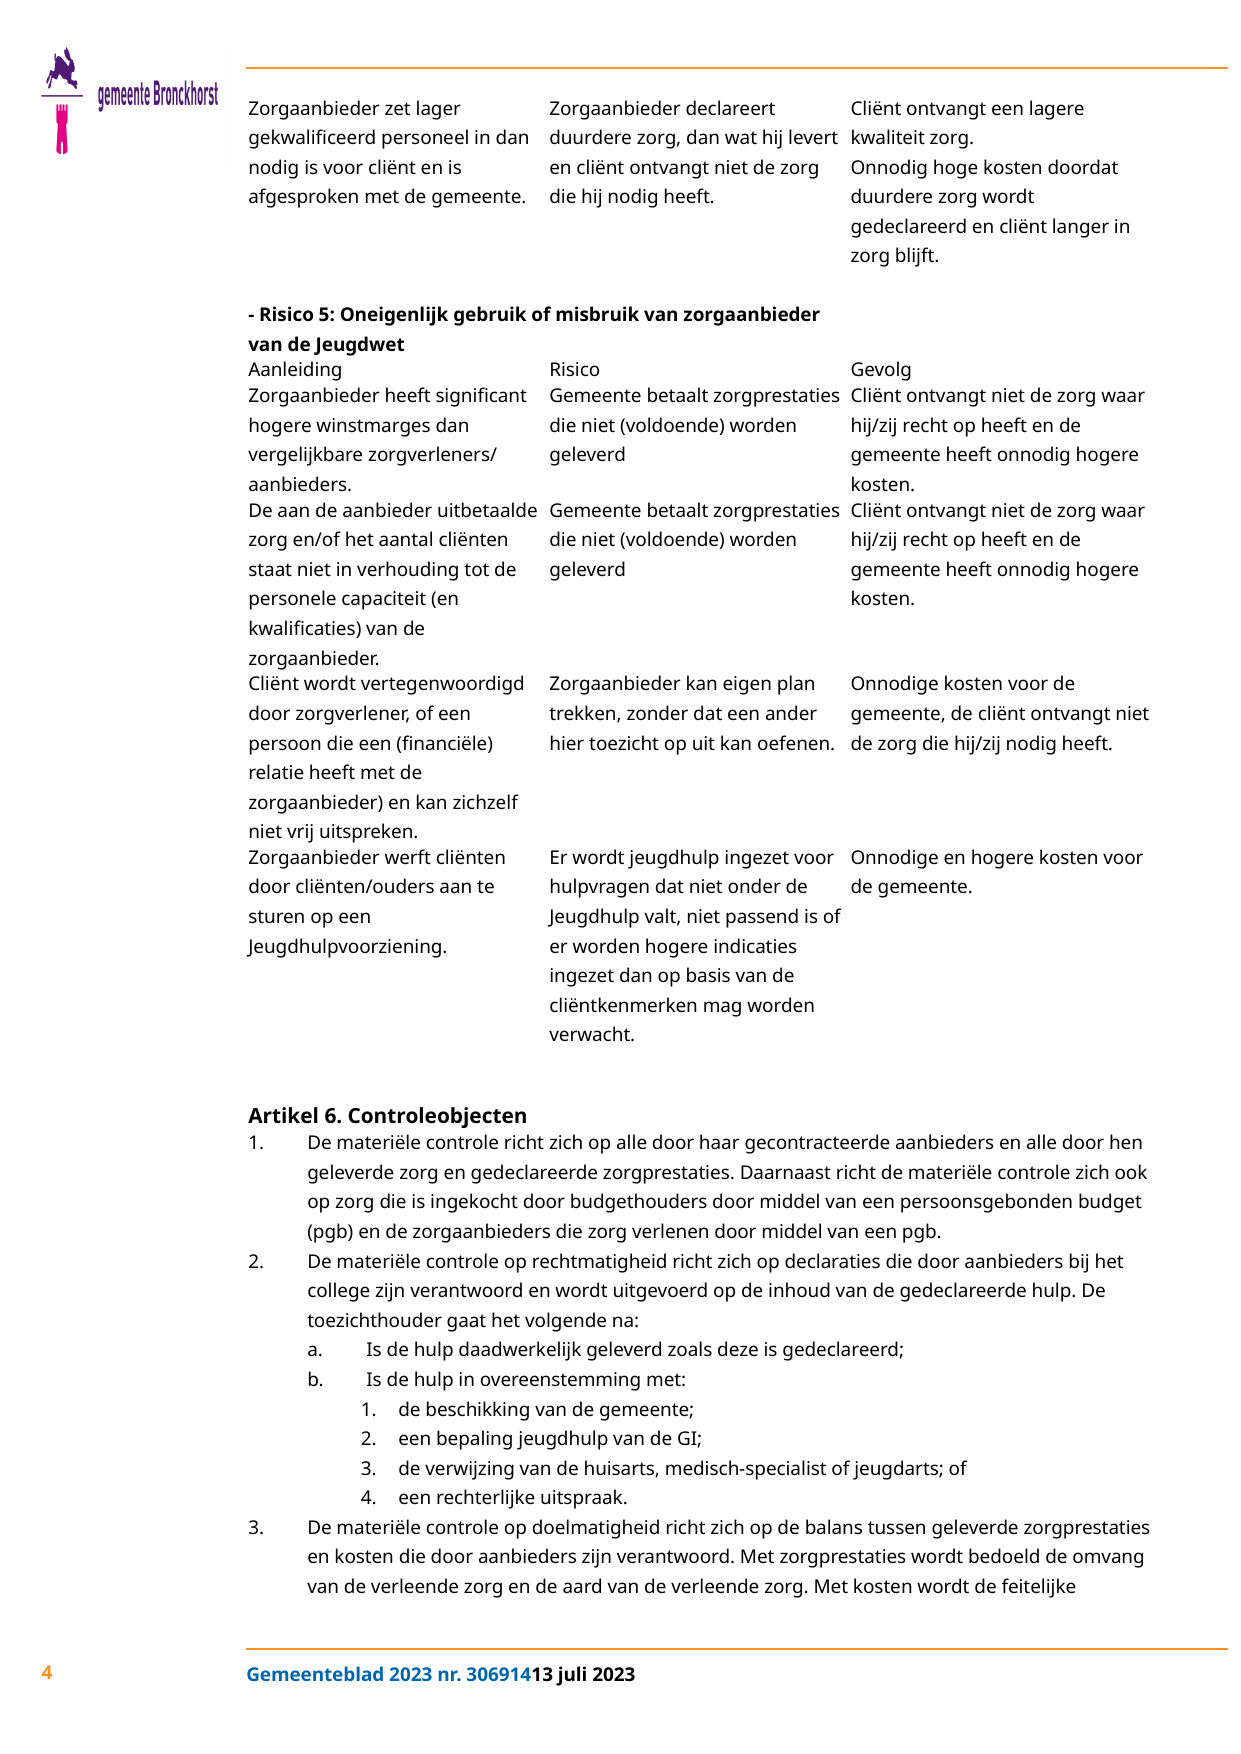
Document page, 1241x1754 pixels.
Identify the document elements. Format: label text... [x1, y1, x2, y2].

table_cell De aan de aanbieder uitbetaalde zorg en/of het aantal cliënten staat niet in verhouding tot de personele capaciteit (en kwalificaties) van de zorgaanbieder. [248, 497, 549, 671]
list Is de hulp in overeenstemming met: [307, 1366, 1152, 1392]
table_cell Cliënt ontvangt niet de zorg waar hij/zij recht op heeft en de gemeente heeft onnodig hogere kosten. [850, 383, 1152, 497]
table_cell Risico [549, 357, 850, 382]
table_cell Onnodige kosten voor de gemeente, de cliënt ontvangt niet de zorg die hij/zij nodig heeft. [850, 671, 1152, 844]
table_cell Zorgaanbieder declareert duurdere zorg, dan wat hij levert en cliënt ontvangt niet de zorg die hij nodig heeft. [549, 95, 850, 268]
table_cell Zorgaanbieder zet lager gekwalificeerd personeel in dan nodig is voor cliënt en is afgesproken met de gemeente. [248, 95, 549, 268]
table_cell Onnodige en hogere kosten voor de gemeente. [850, 844, 1152, 1047]
list De materiële controle op rechtmatigheid richt zich op declaraties die door aanbieders bij het college zijn verantwoord en wordt uitgevoerd op de inhoud van de gedeclareerde hulp. De toezichthouder gaat het volgende na: [248, 1248, 1152, 1333]
list een bepaling jeugdhulp van de GI; [361, 1425, 1152, 1451]
list De materiële controle richt zich op alle door haar gecontracteerde aanbieders en alle door hen geleverde zorg en gedeclareerde zorgprestaties. Daarnaast richt de materiële controle zich ook op zorg die is ingekocht door budgethouders door middel van een persoonsgebonden budget (pgb) en de zorgaanbieders die zorg verlenen door middel van een pgb. [248, 1129, 1152, 1244]
table_cell Gemeente betaalt zorgprestaties die niet (voldoende) worden geleverd [549, 497, 850, 671]
picture [41, 47, 231, 172]
table_cell Cliënt wordt vertegenwoordigd door zorgverlener, of een persoon die een (financiële) relatie heeft met de zorgaanbieder) en kan zichzelf niet vrij uitspreken. [248, 671, 549, 844]
list een rechterlijke uitspraak. [361, 1484, 1152, 1510]
table_cell Zorgaanbieder werft cliënten door cliënten/ouders aan te sturen op een Jeugdhulpvoorziening. [248, 844, 549, 1047]
table_cell Gemeente betaalt zorgprestaties die niet (voldoende) worden geleverd [549, 383, 850, 497]
table_header - Risico 5: Oneigenlijk gebruik of misbruik van zorgaanbieder van de Jeugdwet [248, 301, 850, 357]
list de beschikking van de gemeente; [361, 1396, 1152, 1421]
table_cell Cliënt ontvangt een lagere kwaliteit zorg. Onnodig hoge kosten doordat duurdere zorg wordt gedeclareerd en cliënt langer in zorg blijft. [850, 95, 1152, 268]
table_cell Zorgaanbieder heeft significant hogere winstmarges dan vergelijkbare zorgverleners/ aanbieders. [248, 383, 549, 497]
table_cell Er wordt jeugdhulp ingezet voor hulpvragen dat niet onder de Jeugdhulp valt, niet passend is of er worden hogere indicaties ingezet dan op basis van de cliëntkenmerken mag worden verwacht. [549, 844, 850, 1047]
list De materiële controle op doelmatigheid richt zich op de balans tussen geleverde zorgprestaties en kosten die door aanbieders zijn verantwoord. Met zorgprestaties wordt bedoeld de omvang van de verleende zorg en de aard van de verleende zorg. Met kosten wordt de feitelijke [248, 1514, 1152, 1599]
text Artikel 6. Controleobjecten [248, 1101, 1152, 1129]
table_cell Zorgaanbieder kan eigen plan trekken, zonder dat een ander hier toezicht op uit kan oefenen. [549, 671, 850, 844]
list Is de hulp daadwerkelijk geleverd zoals deze is gedeclareerd; [307, 1337, 1152, 1362]
list de verwijzing van de huisarts, medisch-specialist of jeugdarts; of [361, 1455, 1152, 1481]
table_cell Aanleiding [248, 357, 549, 382]
table_header [850, 301, 1152, 357]
table_cell Gevolg [850, 357, 1152, 382]
table_cell Cliënt ontvangt niet de zorg waar hij/zij recht op heeft en de gemeente heeft onnodig hogere kosten. [850, 497, 1152, 671]
